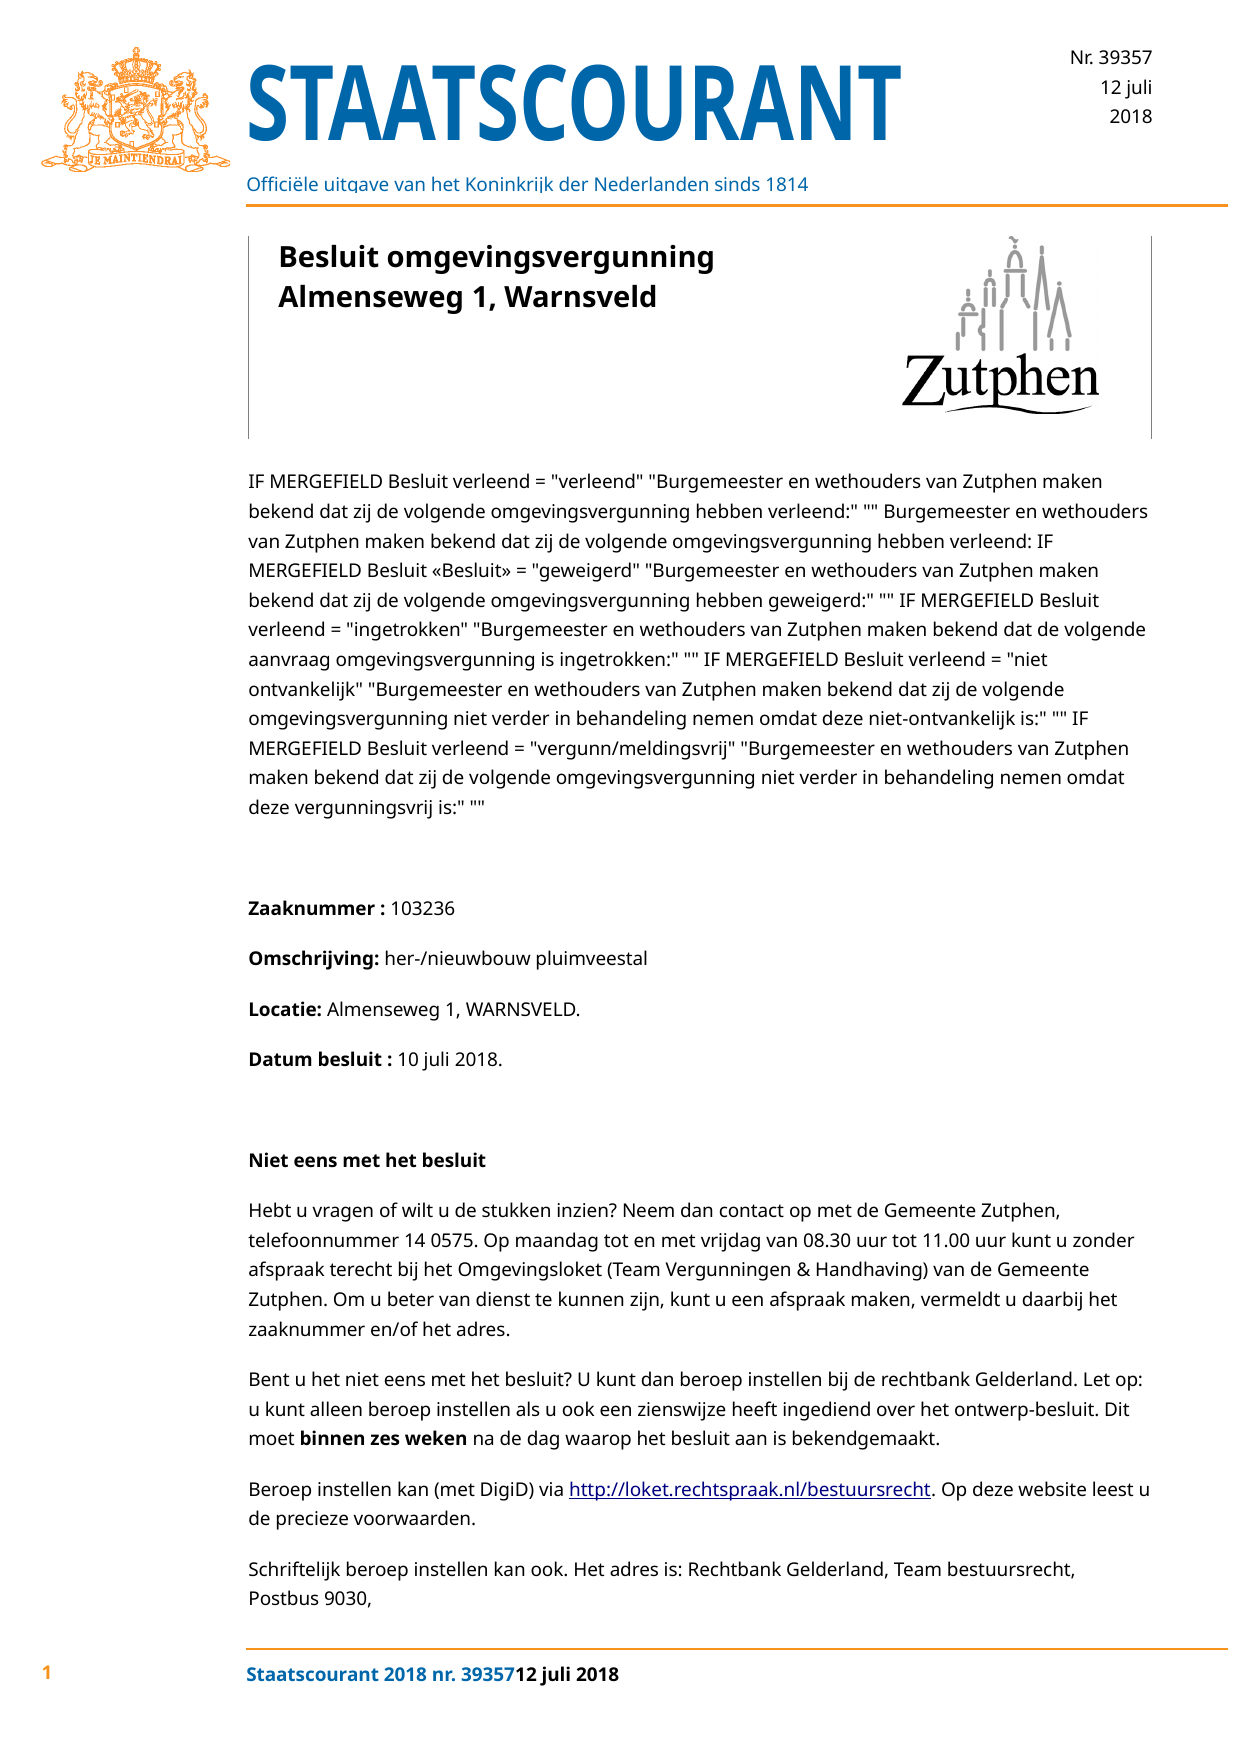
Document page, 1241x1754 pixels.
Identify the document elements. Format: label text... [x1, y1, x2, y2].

text Datum besluit : 10 juli 2018. [248, 1046, 1152, 1072]
picture [41, 47, 231, 172]
text Schriftelijk beroep instellen kan ook. Het adres is: Rechtbank Gelderland, Team bestuursrecht, Postbus 9030, [248, 1556, 1152, 1611]
text Hebt u vragen of wilt u de stukken inzien? Neem dan contact op met de Gemeente Zutphen, telefoonnummer 14 0575. Op maandag tot en met vrijdag van 08.30 uur tot 11.00 uur kunt u zonder afspraak terecht bij het Omgevingsloket (Team Vergunningen & Handhaving) van de Gemeente Zutphen. Om u beter van dienst te kunnen zijn, kunt u een afspraak maken, vermeldt u daarbij het zaaknummer en/of het adres. [248, 1197, 1152, 1341]
table_header Besluit omgevingsvergunning Almenseweg 1, Warnsveld [249, 236, 850, 439]
table_header [850, 414, 1151, 439]
text Omschrijving: her-/nieuwbouw pluimveestal [248, 945, 1152, 971]
text Locatie: Almenseweg 1, WARNSVELD. [248, 996, 1152, 1021]
text Zaaknummer : 103236 [248, 895, 1152, 921]
text IF MERGEFIELD Besluit verleend = "verleend" "Burgemeester en wethouders van Zutphen maken bekend dat zij de volgende omgevingsvergunning hebben verleend:" "" Burgemeester en wethouders van Zutphen maken bekend dat zij de volgende omgevingsvergunning hebben verleend: IF MERGEFIELD Besluit «Besluit» = "geweigerd" "Burgemeester en wethouders van Zutphen maken bekend dat zij de volgende omgevingsvergunning hebben geweigerd:" "" IF MERGEFIELD Besluit verleend = "ingetrokken" "Burgemeester en wethouders van Zutphen maken bekend dat de volgende aanvraag omgevingsvergunning is ingetrokken:" "" IF MERGEFIELD Besluit verleend = "niet ontvankelijk" "Burgemeester en wethouders van Zutphen maken bekend dat zij de volgende omgevingsvergunning niet verder in behandeling nemen omdat deze niet-ontvankelijk is:" "" IF MERGEFIELD Besluit verleend = "vergunn/meldingsvrij" "Burgemeester en wethouders van Zutphen maken bekend dat zij de volgende omgevingsvergunning niet verder in behandeling nemen omdat deze vergunningsvrij is:" "" [248, 469, 1152, 820]
picture [902, 236, 1099, 414]
text Niet eens met het besluit [248, 1147, 1152, 1173]
table_header [1099, 236, 1151, 413]
text Bent u het niet eens met het besluit? U kunt dan beroep instellen bij de rechtbank Gelderland. Let op: u kunt alleen beroep instellen als u ook een zienswijze heeft ingediend over het ontwerp-besluit. Dit moet binnen zes weken na de dag waarop het besluit aan is bekendgemaakt. [248, 1366, 1152, 1451]
text Beroep instellen kan (met DigiD) via http://loket.rechtspraak.nl/bestuursrecht. Op deze website leest u de precieze voorwaarden. [248, 1476, 1152, 1531]
table_header [850, 236, 902, 413]
